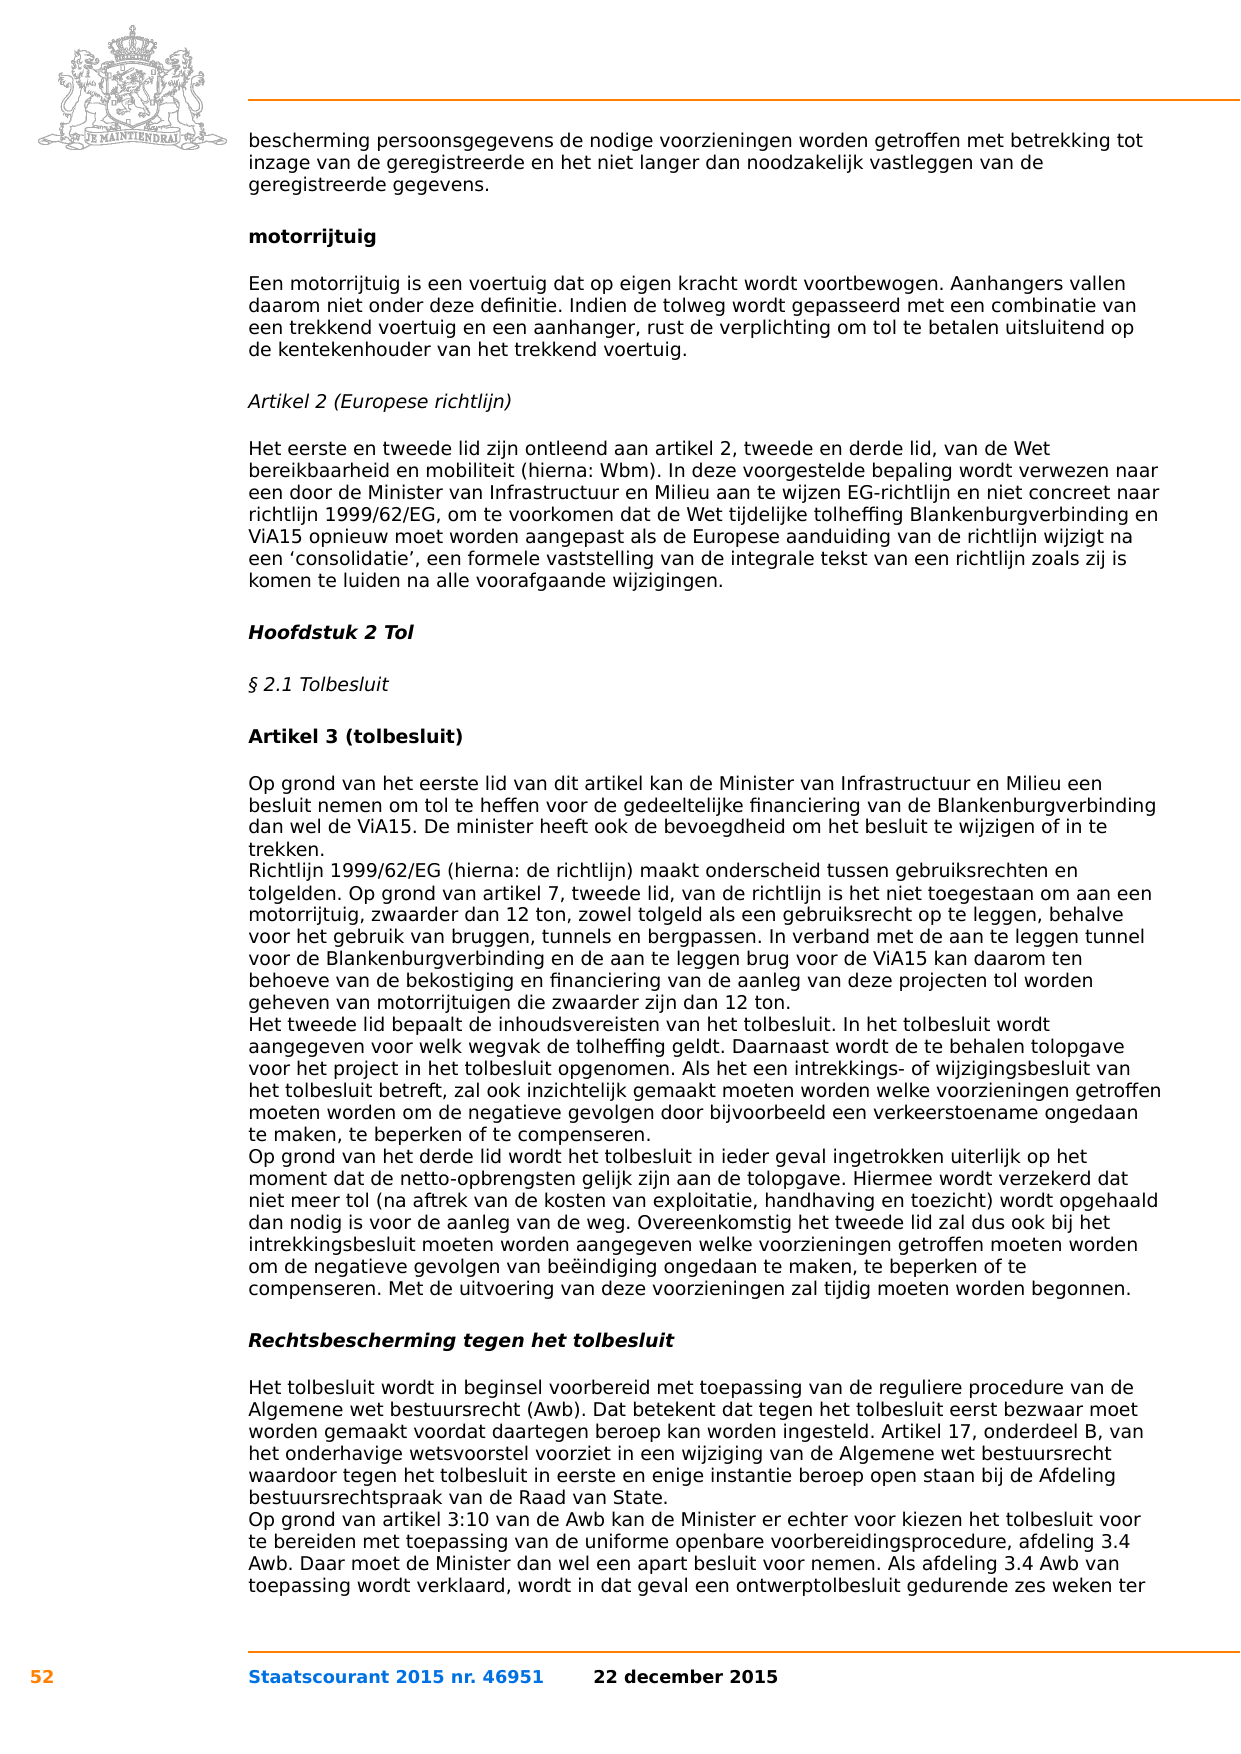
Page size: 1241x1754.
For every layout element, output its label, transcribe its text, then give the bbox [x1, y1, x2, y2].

subtitle motorrijtuig [248, 226, 1163, 248]
text bescherming persoonsgegevens de nodige voorzieningen worden getroffen met betrekking tot inzage van de geregistreerde en het niet langer dan noodzakelijk vastleggen van de geregistreerde gegevens. [248, 130, 1163, 196]
text Het tweede lid bepaalt de inhoudsvereisten van het tolbesluit. In het tolbesluit wordt aangegeven voor welk wegvak de tolheffing geldt. Daarnaast wordt de te behalen tolopgave voor het project in het tolbesluit opgenomen. Als het een intrekkings- of wijzigingsbesluit van het tolbesluit betreft, zal ook inzichtelijk gemaakt moeten worden welke voorzieningen getroffen moeten worden om de negatieve gevolgen door bijvoorbeeld een verkeerstoename ongedaan te maken, te beperken of te compenseren. [248, 1014, 1163, 1146]
subtitle Artikel 3 (tolbesluit) [248, 726, 1163, 747]
text Een motorrijtuig is een voertuig dat op eigen kracht wordt voortbewogen. Aanhangers vallen daarom niet onder deze definitie. Indien de tolweg wordt gepasseerd met een combinatie van een trekkend voertuig en een aanhanger, rust de verplichting om tol te betalen uitsluitend op de kentekenhouder van het trekkend voertuig. [248, 273, 1163, 361]
text Op grond van het derde lid wordt het tolbesluit in ieder geval ingetrokken uiterlijk op het moment dat de netto-opbrengsten gelijk zijn aan de tolopgave. Hiermee wordt verzekerd dat niet meer tol (na aftrek van de kosten van exploitatie, handhaving en toezicht) wordt opgehaald dan nodig is voor de aanleg van de weg. Overeenkomstig het tweede lid zal dus ook bij het intrekkingsbesluit moeten worden aangegeven welke voorzieningen getroffen moeten worden om de negatieve gevolgen van beëindiging ongedaan te maken, te beperken of te compenseren. Met de uitvoering van deze voorzieningen zal tijdig moeten worden begonnen. [248, 1146, 1163, 1300]
subtitle Artikel 2 (Europese richtlijn) [248, 391, 1163, 413]
subtitle Rechtsbescherming tegen het tolbesluit [248, 1330, 1163, 1352]
subtitle Hoofdstuk 2 Tol [248, 622, 1163, 643]
text Op grond van het eerste lid van dit artikel kan de Minister van Infrastructuur en Milieu een besluit nemen om tol te heffen voor de gedeeltelijke financiering van de Blankenburgverbinding dan wel de ViA15. De minister heeft ook de bevoegdheid om het besluit te wijzigen of in te trekken. [248, 772, 1163, 860]
text Het eerste en tweede lid zijn ontleend aan artikel 2, tweede en derde lid, van de Wet bereikbaarheid en mobiliteit (hierna: Wbm). In deze voorgestelde bepaling wordt verwezen naar een door de Minister van Infrastructuur en Milieu aan te wijzen EG-richtlijn en niet concreet naar richtlijn 1999/62/EG, om te voorkomen dat de Wet tijdelijke tolheffing Blankenburgverbinding en ViA15 opnieuw moet worden aangepast als de Europese aanduiding van de richtlijn wijzigt na een ‘consolidatie’, een formele vaststelling van de integrale tekst van een richtlijn zoals zij is komen te luiden na alle voorafgaande wijzigingen. [248, 438, 1163, 592]
picture [38, 25, 227, 150]
text Op grond van artikel 3:10 van de Awb kan de Minister er echter voor kiezen het tolbesluit voor te bereiden met toepassing van de uniforme openbare voorbereidingsprocedure, afdeling 3.4 Awb. Daar moet de Minister dan wel een apart besluit voor nemen. Als afdeling 3.4 Awb van toepassing wordt verklaard, wordt in dat geval een ontwerptolbesluit gedurende zes weken ter [248, 1509, 1163, 1597]
subtitle § 2.1 Tolbesluit [248, 673, 1163, 696]
text Het tolbesluit wordt in beginsel voorbereid met toepassing van de reguliere procedure van de Algemene wet bestuursrecht (Awb). Dat betekent dat tegen het tolbesluit eerst bezwaar moet worden gemaakt voordat daartegen beroep kan worden ingesteld. Artikel 17, onderdeel B, van het onderhavige wetsvoorstel voorziet in een wijziging van de Algemene wet bestuursrecht waardoor tegen het tolbesluit in eerste en enige instantie beroep open staan bij de Afdeling bestuursrechtspraak van de Raad van State. [248, 1377, 1163, 1509]
text Richtlijn 1999/62/EG (hierna: de richtlijn) maakt onderscheid tussen gebruiksrechten en tolgelden. Op grond van artikel 7, tweede lid, van de richtlijn is het niet toegestaan om aan een motorrijtuig, zwaarder dan 12 ton, zowel tolgeld als een gebruiksrecht op te leggen, behalve voor het gebruik van bruggen, tunnels en bergpassen. In verband met de aan te leggen tunnel voor de Blankenburgverbinding en de aan te leggen brug voor de ViA15 kan daarom ten behoeve van de bekostiging en financiering van de aanleg van deze projecten tol worden geheven van motorrijtuigen die zwaarder zijn dan 12 ton. [248, 860, 1163, 1014]
